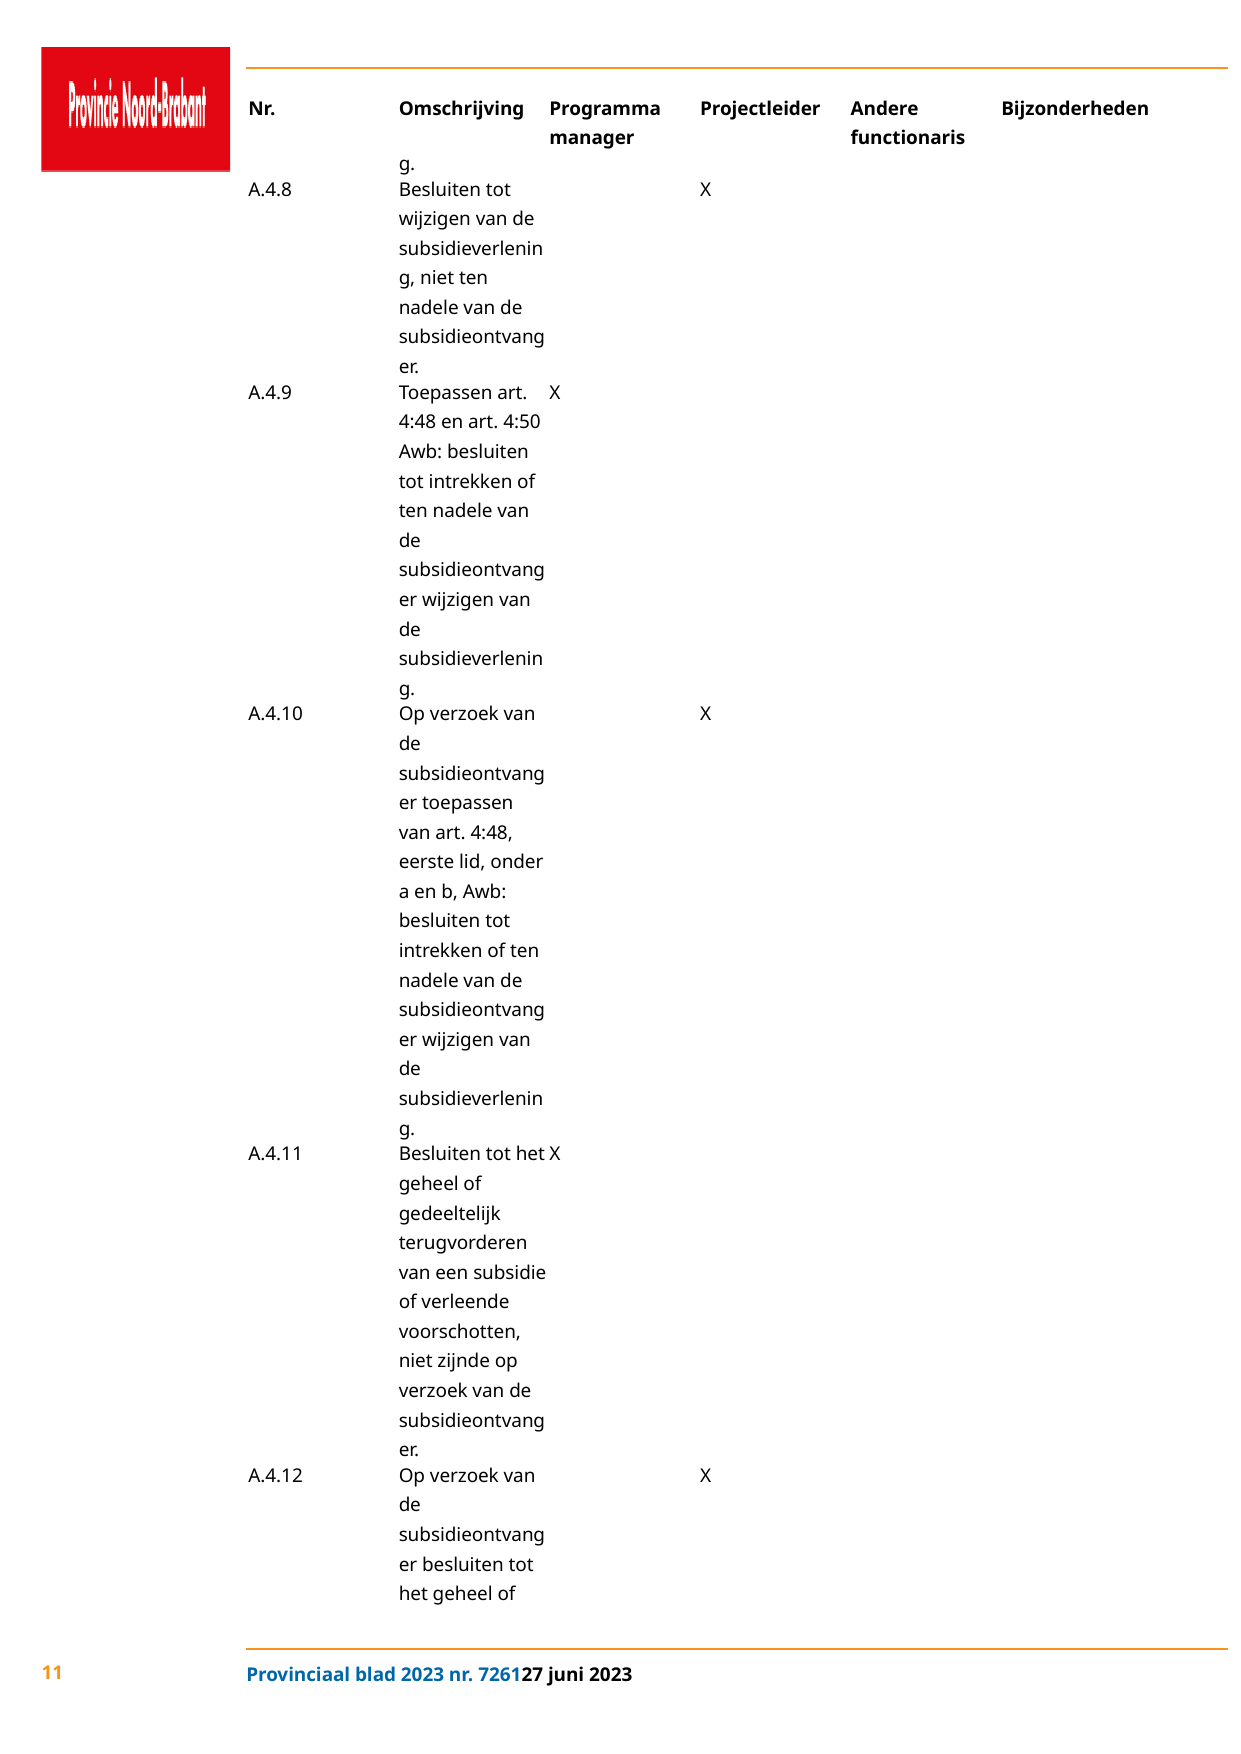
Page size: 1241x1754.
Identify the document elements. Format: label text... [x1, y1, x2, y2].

table_cell [1001, 176, 1152, 379]
table_cell [700, 150, 850, 176]
table_cell [700, 379, 850, 701]
table_header Projectleider [700, 95, 850, 150]
table_cell [549, 176, 700, 379]
table_cell X [700, 176, 850, 379]
table_header Omschrijving [399, 95, 549, 150]
table_cell A.4.11 [248, 1141, 398, 1462]
table_cell X [700, 701, 850, 1141]
table_cell [1001, 1141, 1152, 1462]
table_cell Op verzoek van de subsidieontvanger besluiten tot het geheel of [399, 1462, 549, 1606]
table_cell [1001, 701, 1152, 1141]
table_cell [549, 1462, 700, 1606]
table_cell X [549, 379, 700, 701]
table_cell X [700, 1462, 850, 1606]
table_cell X [549, 1141, 700, 1462]
table_header Programma manager [549, 95, 700, 150]
table_cell [700, 1141, 850, 1462]
table_cell A.4.8 [248, 176, 398, 379]
table_cell Op verzoek van de subsidieontvanger toepassen van art. 4:48, eerste lid, onder a en b, Awb: besluiten tot intrekken of ten nadele van de subsidieontvanger wijzigen van de subsidieverlening. [399, 701, 549, 1141]
table_cell [248, 150, 398, 176]
table_cell [850, 150, 1001, 176]
table_cell [850, 1462, 1001, 1606]
table_cell [549, 701, 700, 1141]
table_cell [850, 379, 1001, 701]
table_cell [1001, 150, 1152, 176]
table_header Nr. [248, 95, 398, 150]
table_cell A.4.9 [248, 379, 398, 701]
table_cell [850, 701, 1001, 1141]
table_cell Toepassen art. 4:48 en art. 4:50 Awb: besluiten tot intrekken of ten nadele van de subsidieontvanger wijzigen van de subsidieverlening. [399, 379, 549, 701]
table_cell Besluiten tot het geheel of gedeeltelijk terugvorderen van een subsidie of verleende voorschotten, niet zijnde op verzoek van de subsidieontvanger. [399, 1141, 549, 1462]
table_cell A.4.10 [248, 701, 398, 1141]
table_cell A.4.12 [248, 1462, 398, 1606]
table_cell [850, 1141, 1001, 1462]
table_header Bijzonderheden [1001, 95, 1152, 150]
table_cell [850, 176, 1001, 379]
table_cell [549, 150, 700, 176]
table_cell [1001, 379, 1152, 701]
table_cell [1001, 1462, 1152, 1606]
table_header Andere functionaris [850, 95, 1001, 150]
table_cell g. [399, 150, 549, 176]
picture [41, 47, 231, 172]
table_cell Besluiten tot wijzigen van de subsidieverlening, niet ten nadele van de subsidieontvanger. [399, 176, 549, 379]
